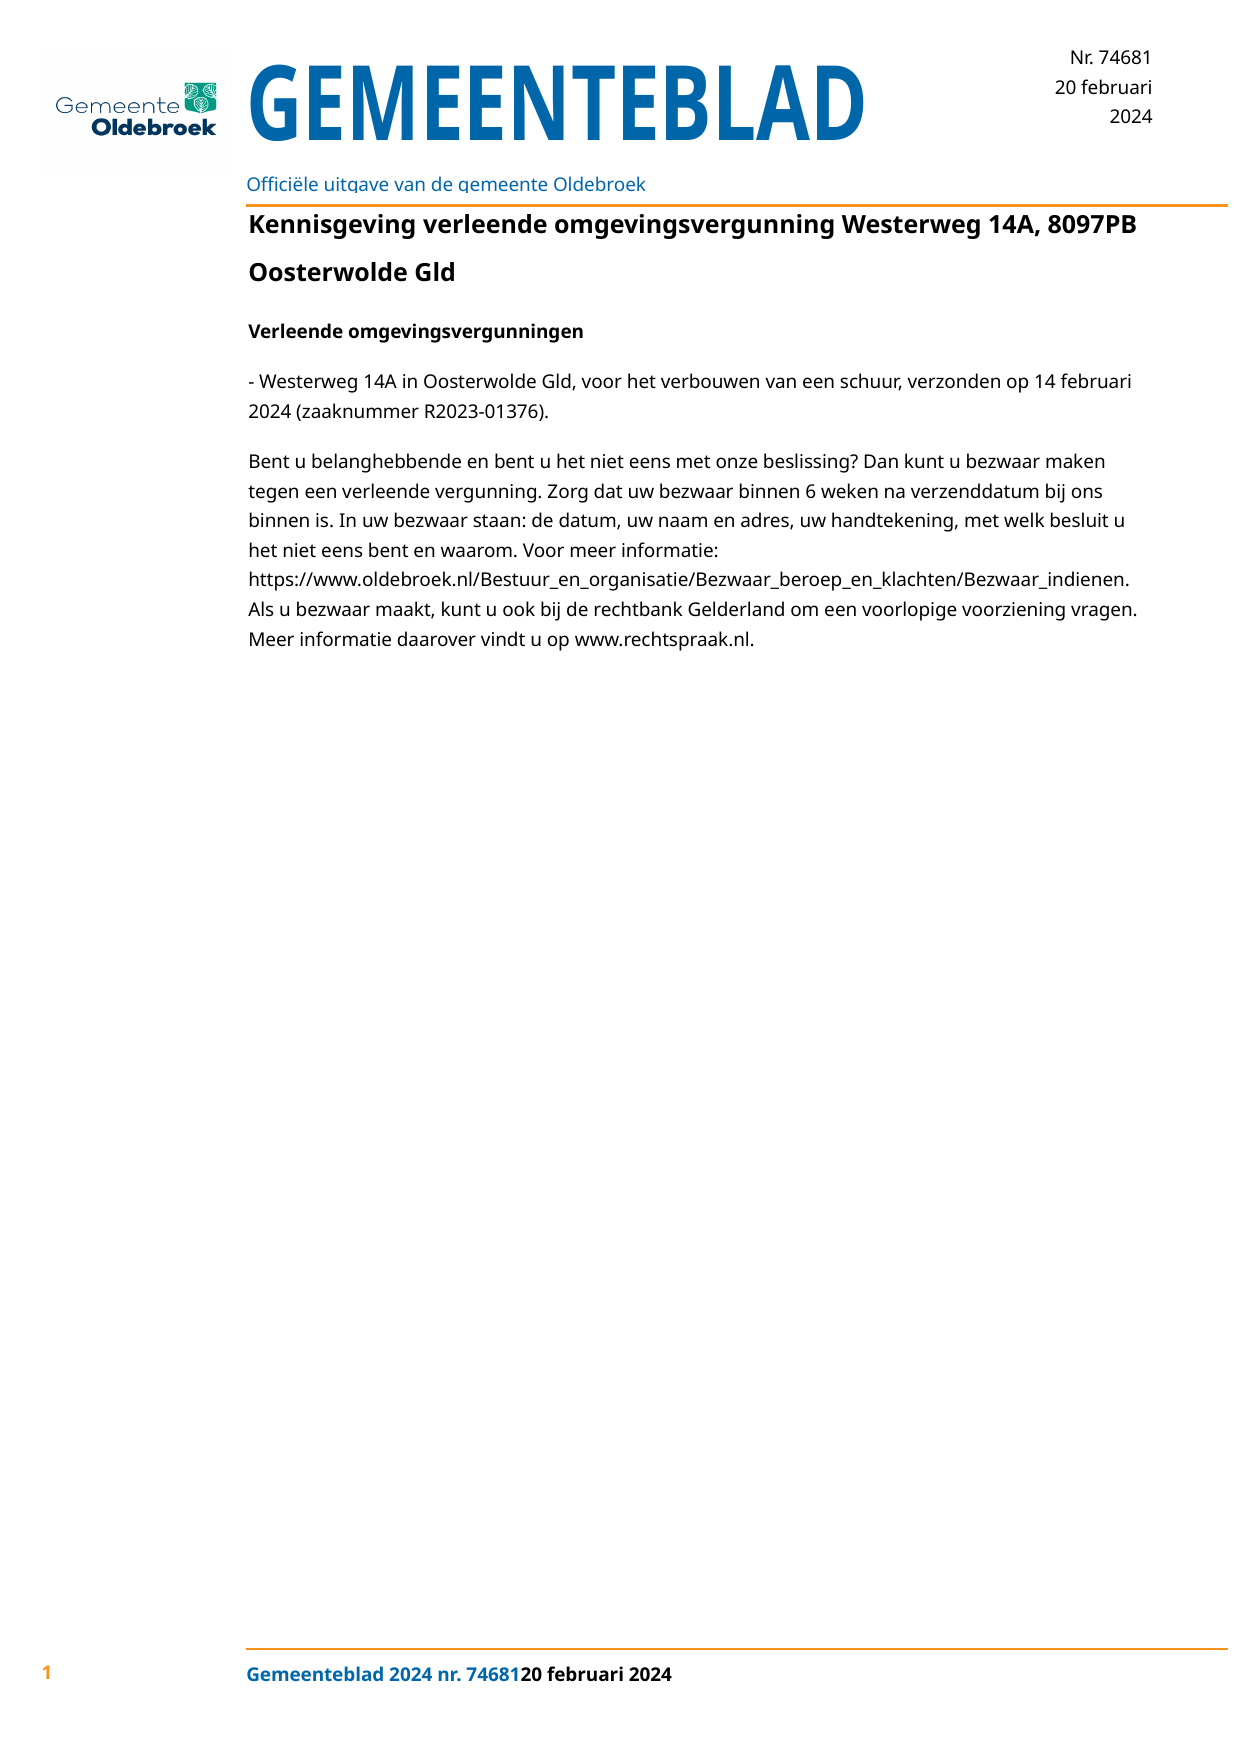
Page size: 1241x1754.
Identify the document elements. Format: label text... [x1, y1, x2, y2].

text Bent u belanghebbende en bent u het niet eens met onze beslissing? Dan kunt u bezwaar maken tegen een verleende vergunning. Zorg dat uw bezwaar binnen 6 weken na verzenddatum bij ons binnen is. In uw bezwaar staan: de datum, uw naam en adres, uw handtekening, met welk besluit u het niet eens bent en waarom. Voor meer informatie: https://www.oldebroek.nl/Bestuur_en_organisatie/Bezwaar_beroep_en_klachten/Bezwaar_indienen. Als u bezwaar maakt, kunt u ook bij de rechtbank Gelderland om een voorlopige voorziening vragen. Meer informatie daarover vindt u op www.rechtspraak.nl. [248, 448, 1152, 652]
text - Westerweg 14A in Oosterwolde Gld, voor het verbouwen van een schuur, verzonden op 14 februari 2024 (zaaknummer R2023-01376). [248, 368, 1152, 424]
text Kennisgeving verleende omgevingsvergunning Westerweg 14A, 8097PB Oosterwolde Gld [248, 207, 1152, 288]
picture [41, 47, 231, 172]
text Verleende omgevingsvergunningen [248, 318, 1152, 344]
